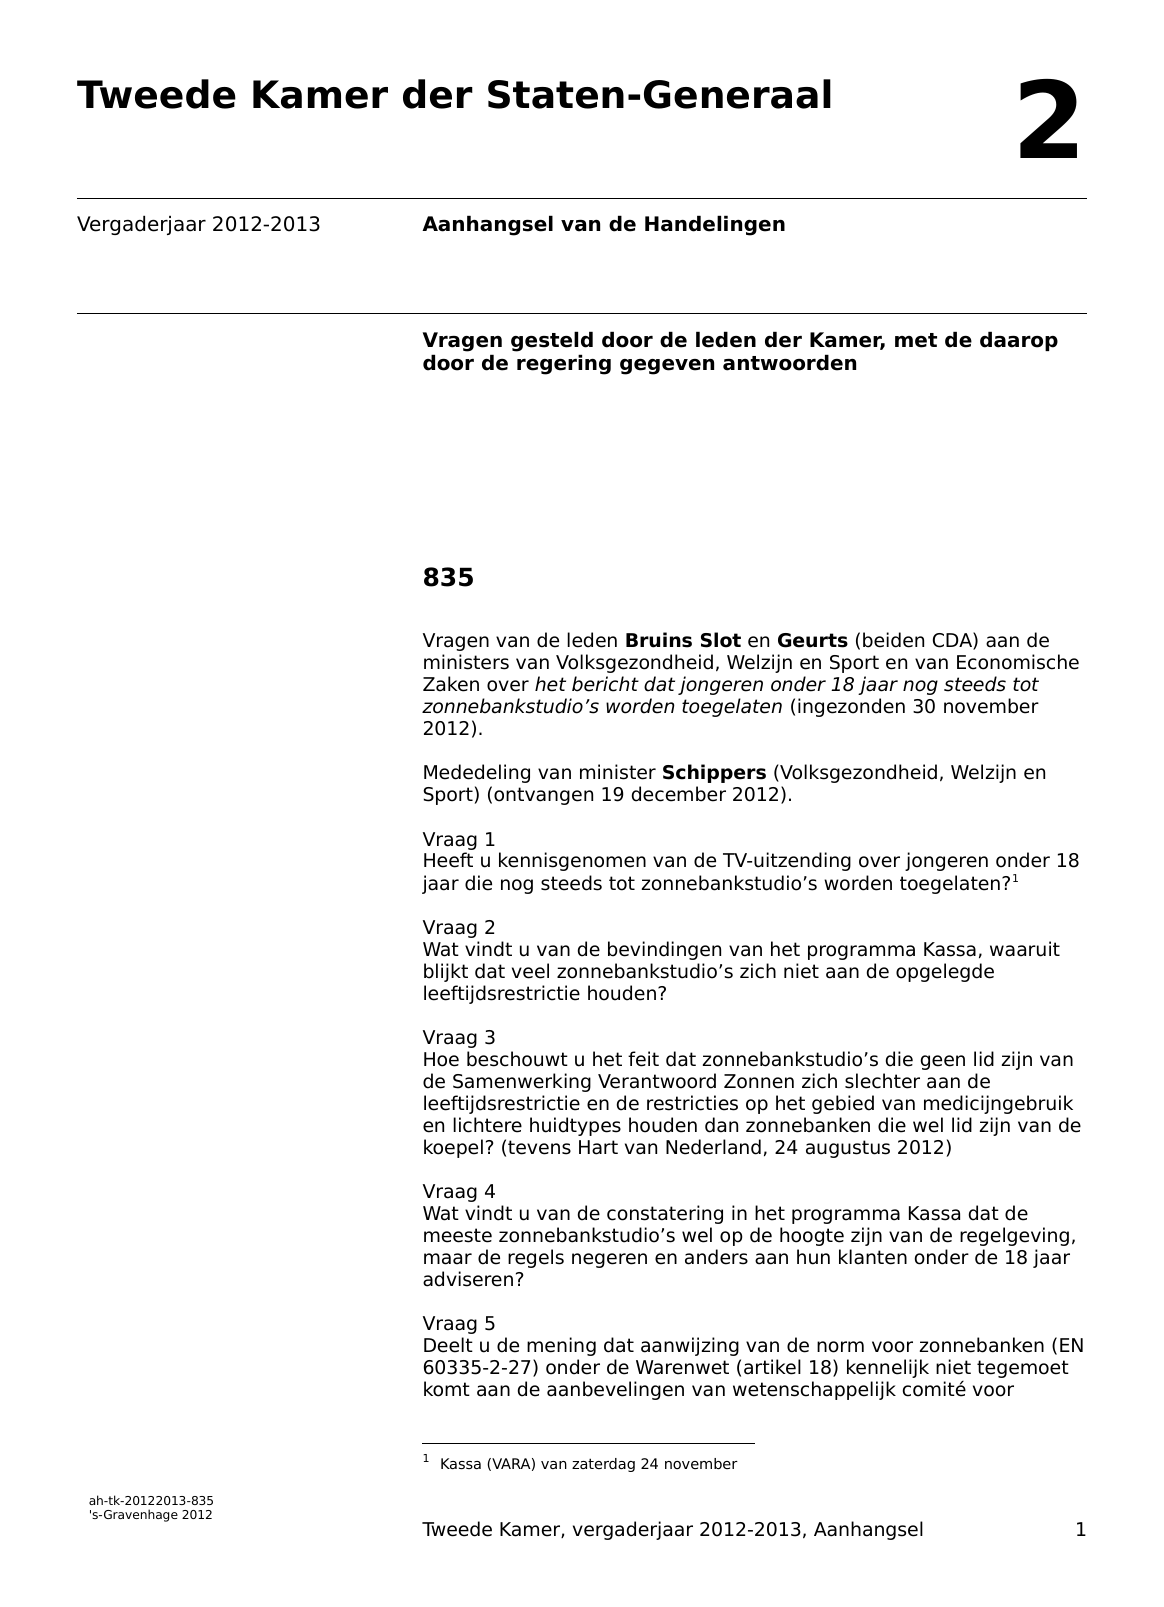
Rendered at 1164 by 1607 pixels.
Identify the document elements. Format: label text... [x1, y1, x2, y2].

text 835 [422, 563, 1087, 592]
text ah-tk-20122013-835 [88, 1494, 323, 1508]
text Hoe beschouwt u het feit dat zonnebankstudio’s die geen lid zijn van de Samenwerking Verantwoord Zonnen zich slechter aan de leeftijdsrestrictie en de restricties op het gebied van medicijngebruik en lichtere huidtypes houden dan zonnebanken die wel lid zijn van de koepel? (tevens Hart van Nederland, 24 augustus 2012) [422, 1049, 1087, 1158]
text 's-Gravenhage 2012 [88, 1508, 323, 1522]
text Vraag 4 [422, 1181, 1087, 1203]
text Wat vindt u van de bevindingen van het programma Kassa, waaruit blijkt dat veel zonnebankstudio’s zich niet aan de opgelegde leeftijdsrestrictie houden? [422, 938, 1087, 1004]
text Vraag 2 [422, 917, 1087, 938]
text Vraag 1 [422, 828, 1087, 850]
text Kassa (VARA) van zaterdag 24 november [422, 1452, 1087, 1474]
text Deelt u de mening dat aanwijzing van de norm voor zonnebanken (EN 60335-2-27) onder de Warenwet (artikel 18) kennelijk niet tegemoet komt aan de aanbevelingen van wetenschappelijk comité voor [422, 1335, 1087, 1401]
table_cell [77, 314, 422, 375]
table_header 2 [886, 59, 1087, 198]
text Vraag 3 [422, 1027, 1087, 1049]
text Vragen van de leden Bruins Slot en Geurts (beiden CDA) aan de ministers van Volksgezondheid, Welzijn en Sport en van Economische Zaken over het bericht dat jongeren onder 18 jaar nog steeds tot zonnebankstudio’s worden toegelaten (ingezonden 30 november 2012). [422, 630, 1087, 740]
text Vraag 5 [422, 1313, 1087, 1335]
text Heeft u kennisgenomen van de TV-uitzending over jongeren onder 18 jaar die nog steeds tot zonnebankstudio’s worden toegelaten? [422, 850, 1087, 894]
text Mededeling van minister Schippers (Volksgezondheid, Welzijn en Sport) (ontvangen 19 december 2012). [422, 762, 1087, 806]
table_cell Vragen gesteld door de leden der Kamer, met de daarop door de regering gegeven antwoorden [422, 314, 1087, 375]
table_cell Aanhangsel van de Handelingen [422, 199, 1087, 313]
text Wat vindt u van de constatering in het programma Kassa dat de meeste zonnebankstudio’s wel op de hoogte zijn van de regelgeving, maar de regels negeren en anders aan hun klanten onder de 18 jaar adviseren? [422, 1203, 1087, 1291]
table_header Tweede Kamer der Staten-Generaal [77, 59, 886, 198]
table_cell Vergaderjaar 2012-2013 [77, 199, 422, 313]
